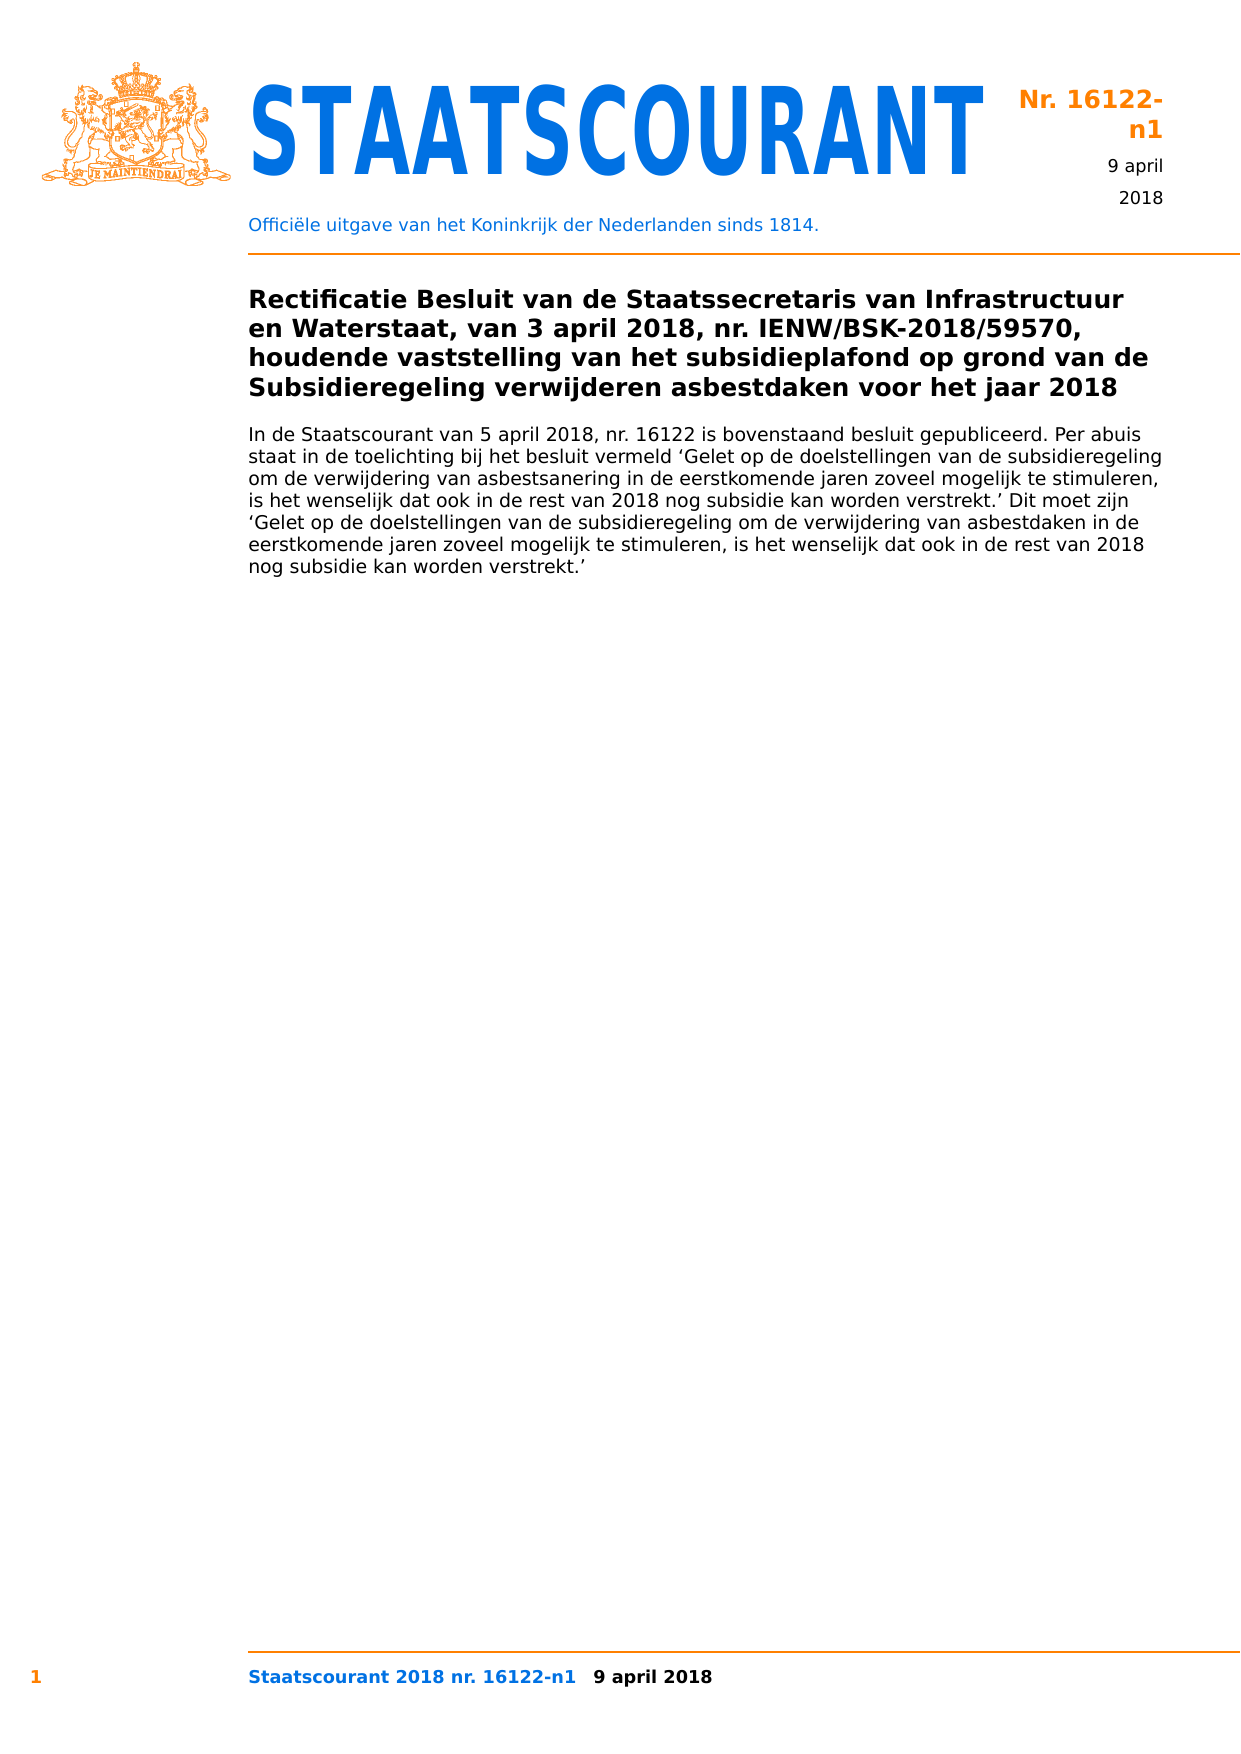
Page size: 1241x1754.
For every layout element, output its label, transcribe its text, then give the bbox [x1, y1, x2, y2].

table_header STAATSCOURANT [248, 62, 998, 215]
table_cell Officiële uitgave van het Koninkrijk der Nederlanden sinds 1814. [248, 215, 1240, 253]
table_cell 2018 [998, 183, 1240, 215]
table_cell 9 april [998, 150, 1240, 182]
table_header [25, 62, 248, 253]
text In de Staatscourant van 5 april 2018, nr. 16122 is bovenstaand besluit gepubliceerd. Per abuis staat in de toelichting bij het besluit vermeld ‘Gelet op de doelstellingen van de subsidieregeling om de verwijdering van asbestsanering in de eerstkomende jaren zoveel mogelijk te stimuleren, is het wenselijk dat ook in de rest van 2018 nog subsidie kan worden verstrekt.’ Dit moet zijn ‘Gelet op de doelstellingen van de subsidieregeling om de verwijdering van asbestdaken in de eerstkomende jaren zoveel mogelijk te stimuleren, is het wenselijk dat ook in de rest van 2018 nog subsidie kan worden verstrekt.’ [248, 424, 1163, 578]
subtitle Rectificatie Besluit van de Staatssecretaris van Infrastructuur en Waterstaat, van 3 april 2018, nr. IENW/BSK-2018/59570, houdende vaststelling van het subsidieplafond op grond van de Subsidieregeling verwijderen asbestdaken voor het jaar 2018 [248, 285, 1163, 402]
picture [41, 62, 231, 186]
table_header Nr. 16122-n1 [998, 62, 1240, 150]
